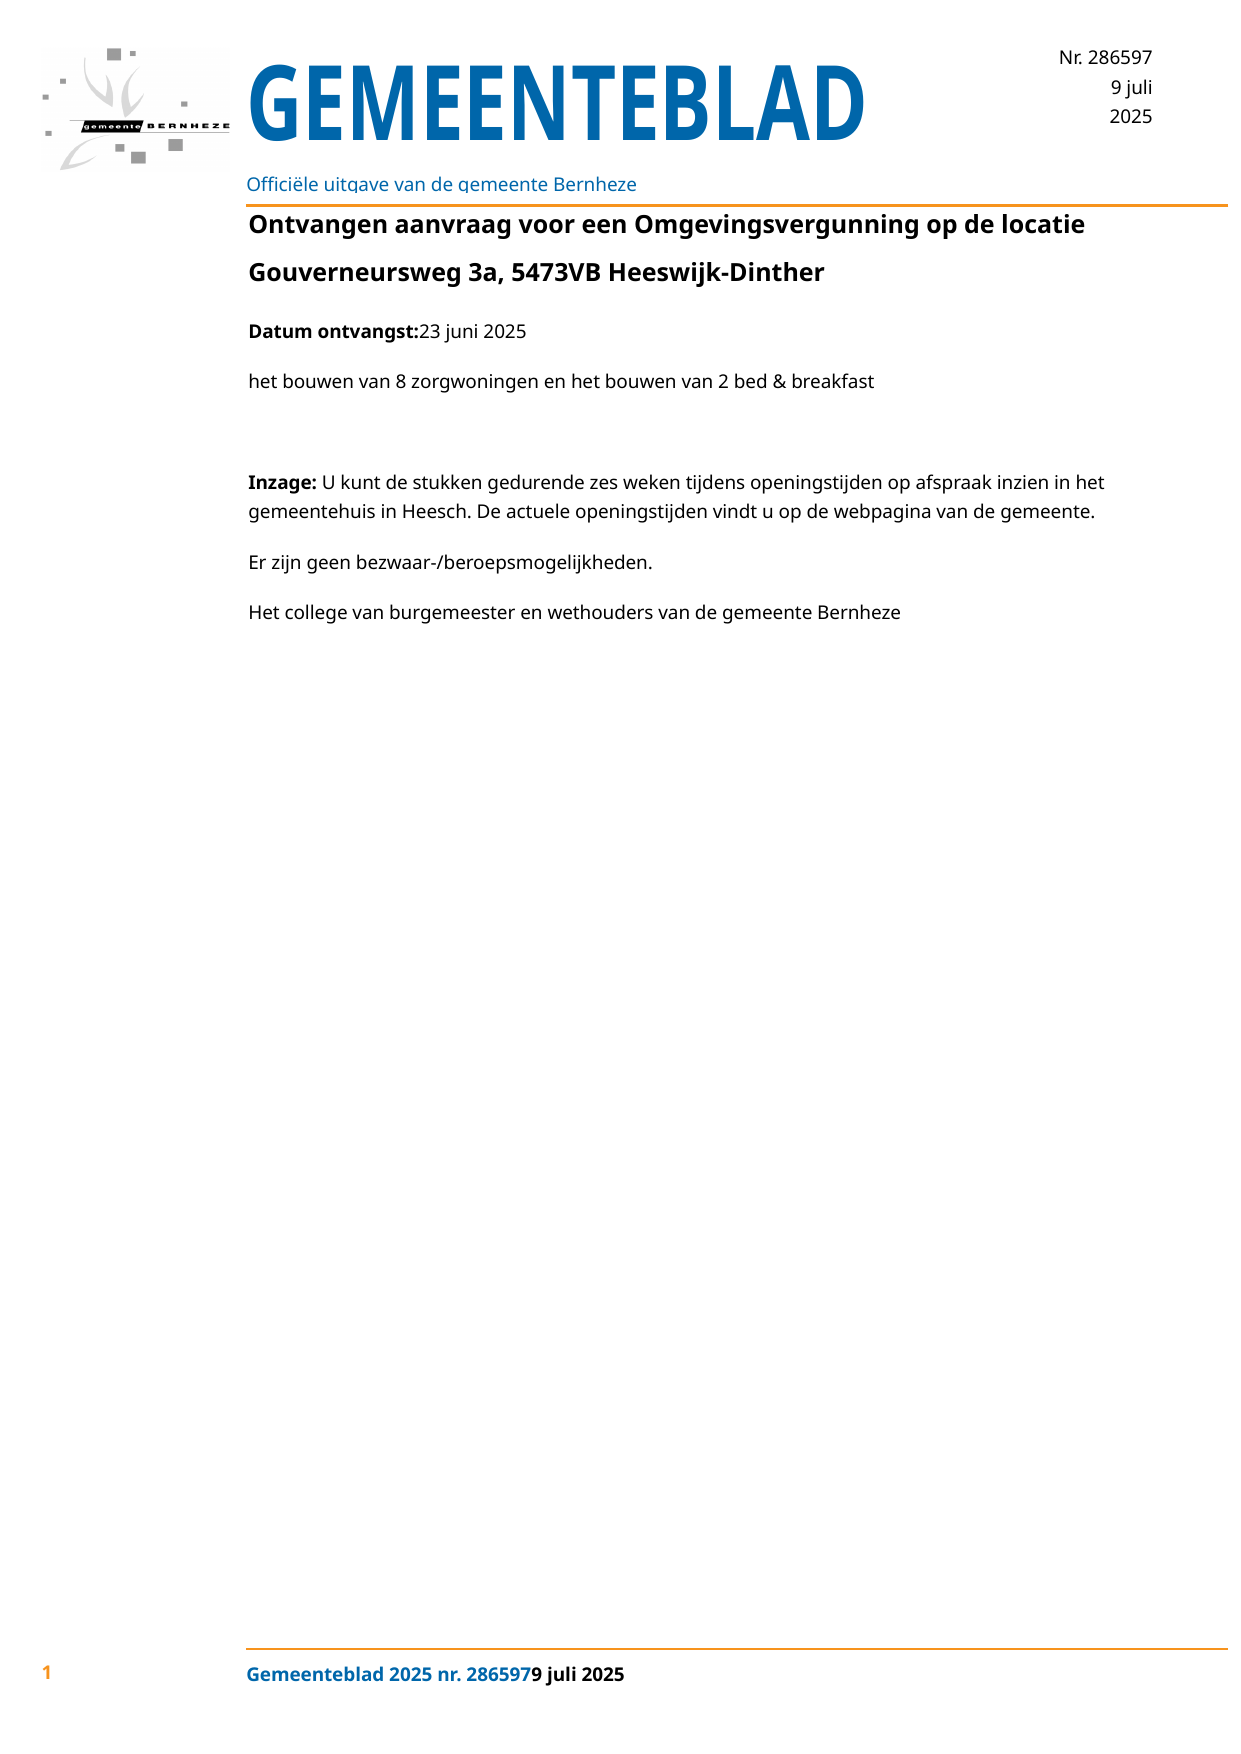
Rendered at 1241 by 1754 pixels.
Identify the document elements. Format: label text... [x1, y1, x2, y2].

text Datum ontvangst:23 juni 2025 [248, 318, 1152, 344]
text Ontvangen aanvraag voor een Omgevingsvergunning op de locatie Gouverneursweg 3a, 5473VB Heeswijk-Dinther [248, 207, 1152, 288]
picture [41, 47, 231, 172]
text het bouwen van 8 zorgwoningen en het bouwen van 2 bed & breakfast [248, 368, 1152, 394]
text Er zijn geen bezwaar-/beroepsmogelijkheden. [248, 549, 1152, 575]
text Het college van burgemeester en wethouders van de gemeente Bernheze [248, 599, 1152, 625]
text Inzage: U kunt de stukken gedurende zes weken tijdens openingstijden op afspraak inzien in het gemeentehuis in Heesch. De actuele openingstijden vindt u op de webpagina van de gemeente. [248, 469, 1152, 524]
